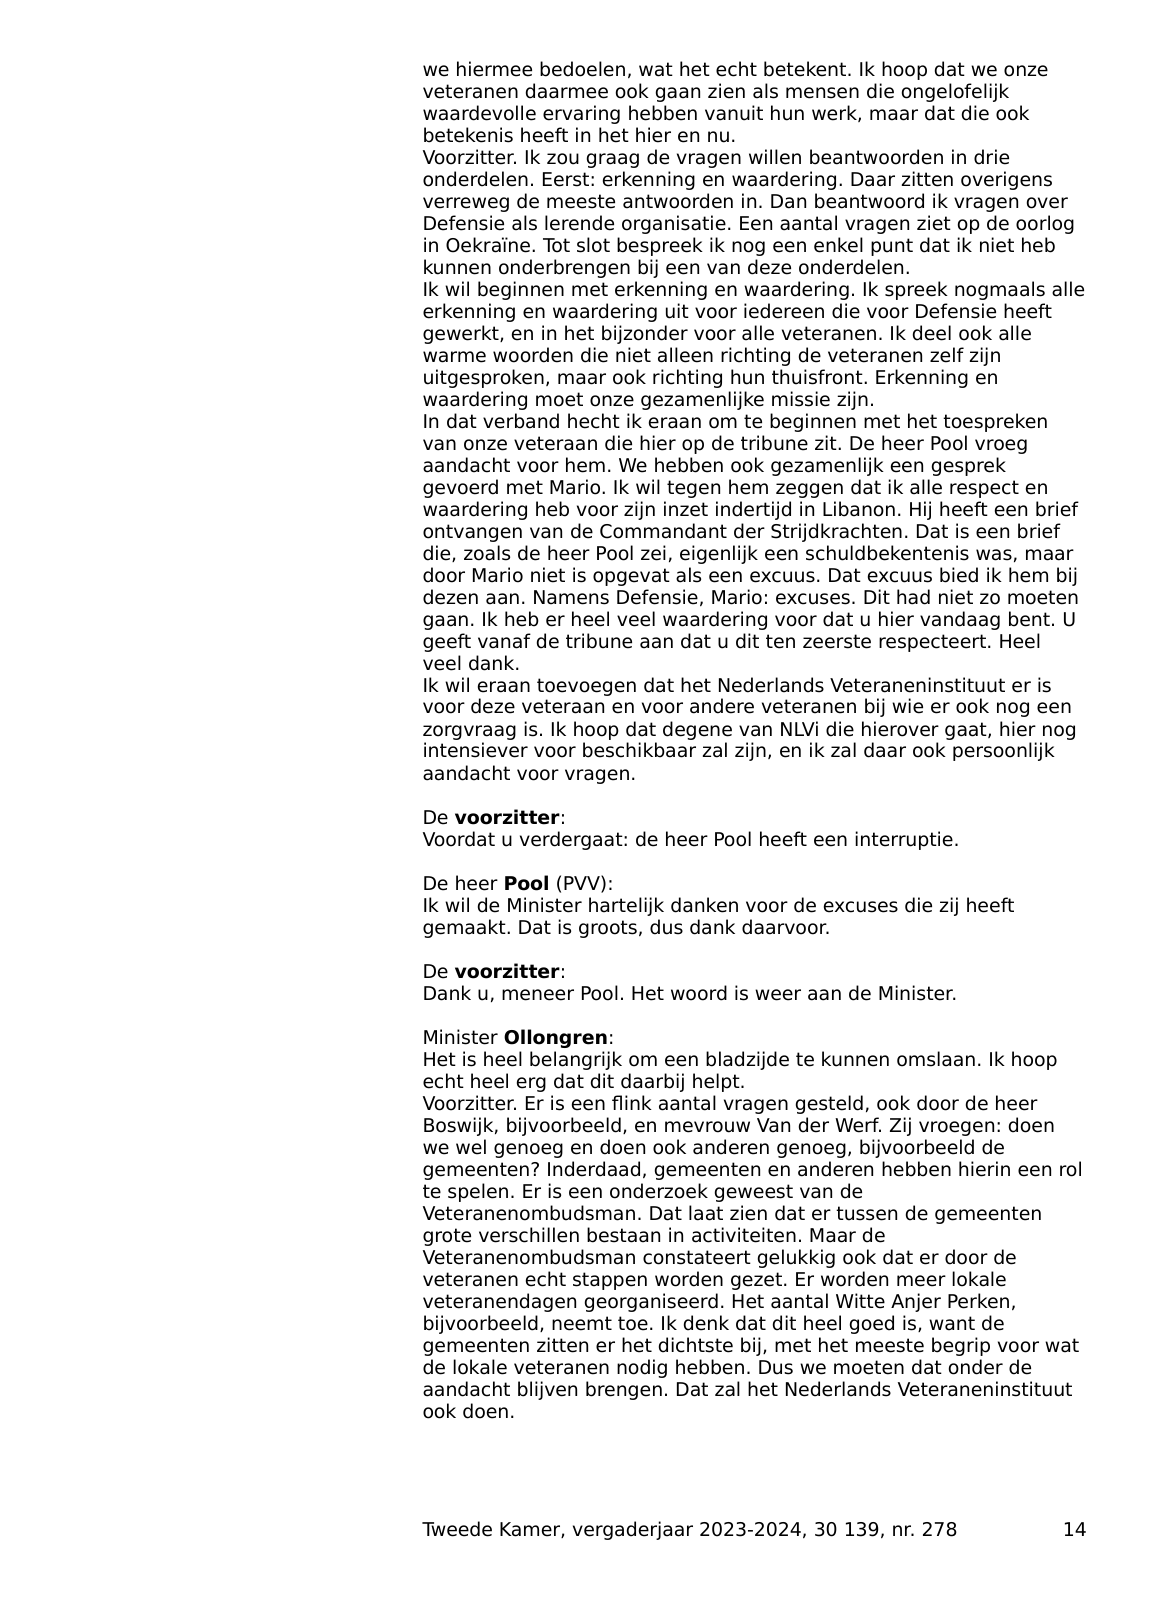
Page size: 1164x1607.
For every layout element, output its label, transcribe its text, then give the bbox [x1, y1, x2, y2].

text Dank u, meneer Pool. Het woord is weer aan de Minister. [422, 983, 1087, 1005]
text Voorzitter. Er is een flink aantal vragen gesteld, ook door de heer Boswijk, bijvoorbeeld, en mevrouw Van der Werf. Zij vroegen: doen we wel genoeg en doen ook anderen genoeg, bijvoorbeeld de gemeenten? Inderdaad, gemeenten en anderen hebben hierin een rol te spelen. Er is een onderzoek geweest van de Veteranenombudsman. Dat laat zien dat er tussen de gemeenten grote verschillen bestaan in activiteiten. Maar de Veteranenombudsman constateert gelukkig ook dat er door de veteranen echt stappen worden gezet. Er worden meer lokale veteranendagen georganiseerd. Het aantal Witte Anjer Perken, bijvoorbeeld, neemt toe. Ik denk dat dit heel goed is, want de gemeenten zitten er het dichtste bij, met het meeste begrip voor wat de lokale veteranen nodig hebben. Dus we moeten dat onder de aandacht blijven brengen. Dat zal het Nederlands Veteraneninstituut ook doen. [422, 1093, 1087, 1423]
text Ik wil eraan toevoegen dat het Nederlands Veteraneninstituut er is voor deze veteraan en voor andere veteranen bij wie er ook nog een zorgvraag is. Ik hoop dat degene van NLVi die hierover gaat, hier nog intensiever voor beschikbaar zal zijn, en ik zal daar ook persoonlijk aandacht voor vragen. [422, 674, 1087, 784]
text Minister Ollongren: [422, 1027, 1087, 1049]
text De heer Pool (PVV): [422, 873, 1087, 895]
text Voorzitter. Ik zou graag de vragen willen beantwoorden in drie onderdelen. Eerst: erkenning en waardering. Daar zitten overigens verreweg de meeste antwoorden in. Dan beantwoord ik vragen over Defensie als lerende organisatie. Een aantal vragen ziet op de oorlog in Oekraïne. Tot slot bespreek ik nog een enkel punt dat ik niet heb kunnen onderbrengen bij een van deze onderdelen. [422, 147, 1087, 279]
text we hiermee bedoelen, wat het echt betekent. Ik hoop dat we onze veteranen daarmee ook gaan zien als mensen die ongelofelijk waardevolle ervaring hebben vanuit hun werk, maar dat die ook betekenis heeft in het hier en nu. [422, 59, 1087, 147]
text Het is heel belangrijk om een bladzijde te kunnen omslaan. Ik hoop echt heel erg dat dit daarbij helpt. [422, 1049, 1087, 1093]
text Ik wil beginnen met erkenning en waardering. Ik spreek nogmaals alle erkenning en waardering uit voor iedereen die voor Defensie heeft gewerkt, en in het bijzonder voor alle veteranen. Ik deel ook alle warme woorden die niet alleen richting de veteranen zelf zijn uitgesproken, maar ook richting hun thuisfront. Erkenning en waardering moet onze gezamenlijke missie zijn. [422, 279, 1087, 411]
text De voorzitter: [422, 961, 1087, 983]
text De voorzitter: [422, 807, 1087, 828]
text Ik wil de Minister hartelijk danken voor de excuses die zij heeft gemaakt. Dat is groots, dus dank daarvoor. [422, 895, 1087, 939]
text In dat verband hecht ik eraan om te beginnen met het toespreken van onze veteraan die hier op de tribune zit. De heer Pool vroeg aandacht voor hem. We hebben ook gezamenlijk een gesprek gevoerd met Mario. Ik wil tegen hem zeggen dat ik alle respect en waardering heb voor zijn inzet indertijd in Libanon. Hij heeft een brief ontvangen van de Commandant der Strijdkrachten. Dat is een brief die, zoals de heer Pool zei, eigenlijk een schuldbekentenis was, maar door Mario niet is opgevat als een excuus. Dat excuus bied ik hem bij dezen aan. Namens Defensie, Mario: excuses. Dit had niet zo moeten gaan. Ik heb er heel veel waardering voor dat u hier vandaag bent. U geeft vanaf de tribune aan dat u dit ten zeerste respecteert. Heel veel dank. [422, 411, 1087, 674]
text Voordat u verdergaat: de heer Pool heeft een interruptie. [422, 828, 1087, 851]
